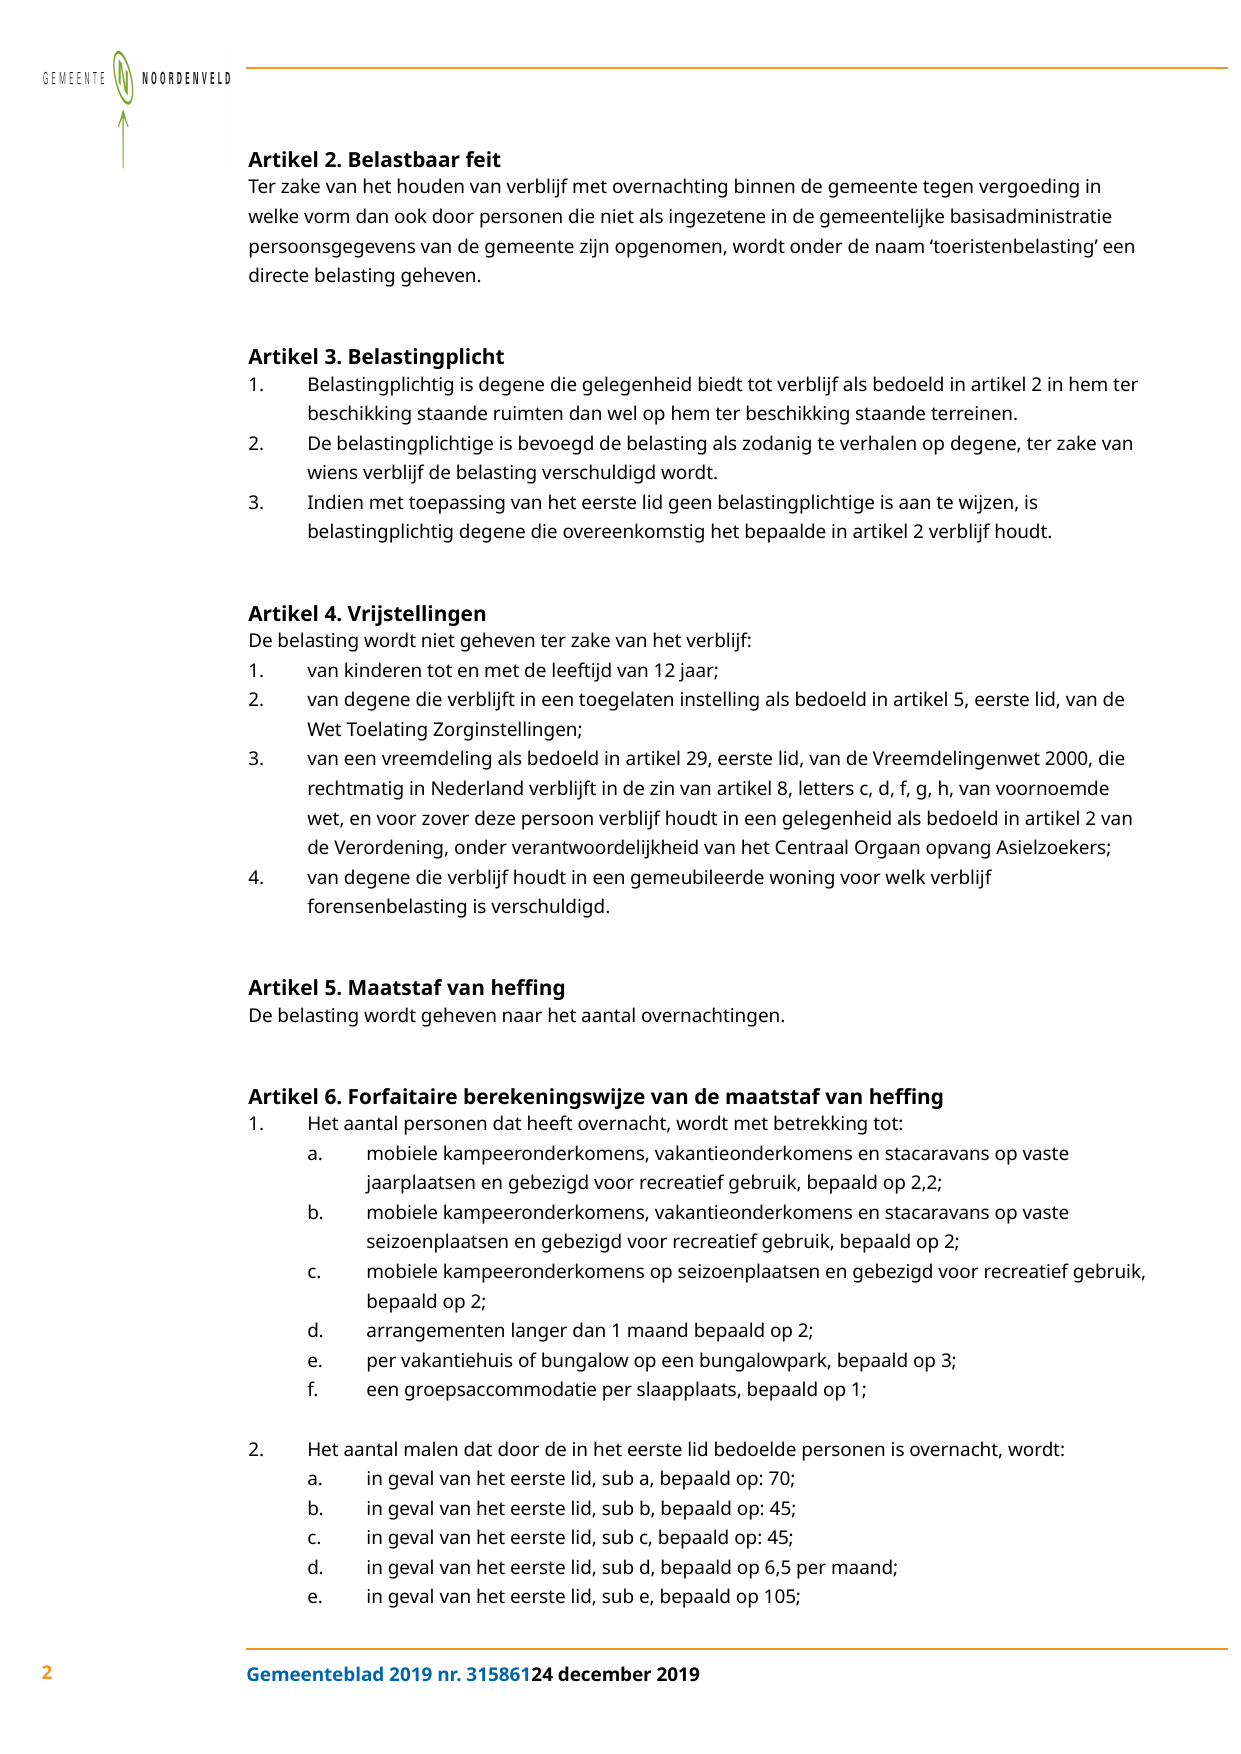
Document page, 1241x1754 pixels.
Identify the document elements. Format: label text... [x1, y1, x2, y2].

list mobiele kampeeronderkomens op seizoenplaatsen en gebezigd voor recreatief gebruik, bepaald op 2; [307, 1258, 1152, 1313]
list per vakantiehuis of bungalow op een bungalowpark, bepaald op 3; [307, 1347, 1152, 1373]
list De belastingplichtige is bevoegd de belasting als zodanig te verhalen op degene, ter zake van wiens verblijf de belasting verschuldigd wordt. [248, 430, 1152, 485]
list van degene die verblijft in een toegelaten instelling als bedoeld in artikel 5, eerste lid, van de Wet Toelating Zorginstellingen; [248, 686, 1152, 742]
text Artikel 5. Maatstaf van heffing [248, 973, 1152, 1002]
list in geval van het eerste lid, sub d, bepaald op 6,5 per maand; [307, 1554, 1152, 1580]
list Indien met toepassing van het eerste lid geen belastingplichtige is aan te wijzen, is belastingplichtig degene die overeenkomstig het bepaalde in artikel 2 verblijf houdt. [248, 489, 1152, 544]
list van kinderen tot en met de leeftijd van 12 jaar; [248, 657, 1152, 682]
text De belasting wordt geheven naar het aantal overnachtingen. [248, 1002, 1152, 1028]
text Artikel 2. Belastbaar feit [248, 145, 1152, 174]
text De belasting wordt niet geheven ter zake van het verblijf: [248, 627, 1152, 653]
list arrangementen langer dan 1 maand bepaald op 2; [307, 1317, 1152, 1343]
text Ter zake van het houden van verblijf met overnachting binnen de gemeente tegen vergoeding in welke vorm dan ook door personen die niet als ingezetene in de gemeentelijke basisadministratie persoonsgegevens van de gemeente zijn opgenomen, wordt onder de naam ‘toeristenbelasting’ een directe belasting geheven. [248, 174, 1152, 288]
list in geval van het eerste lid, sub a, bepaald op: 70; [307, 1465, 1152, 1491]
list van een vreemdeling als bedoeld in artikel 29, eerste lid, van de Vreemdelingenwet 2000, die rechtmatig in Nederland verblijft in de zin van artikel 8, letters c, d, f, g, h, van voornoemde wet, en voor zover deze persoon verblijf houdt in een gelegenheid als bedoeld in artikel 2 van de Verordening, onder verantwoordelijkheid van het Centraal Orgaan opvang Asielzoekers; [248, 746, 1152, 860]
list Het aantal malen dat door de in het eerste lid bedoelde personen is overnacht, wordt: [248, 1436, 1152, 1461]
list Belastingplichtig is degene die gelegenheid biedt tot verblijf als bedoeld in artikel 2 in hem ter beschikking staande ruimten dan wel op hem ter beschikking staande terreinen. [248, 371, 1152, 426]
list een groepsaccommodatie per slaapplaats, bepaald op 1; [307, 1377, 1152, 1402]
text Artikel 4. Vrijstellingen [248, 599, 1152, 627]
list mobiele kampeeronderkomens, vakantieonderkomens en stacaravans op vaste seizoenplaatsen en gebezigd voor recreatief gebruik, bepaald op 2; [307, 1199, 1152, 1254]
list in geval van het eerste lid, sub e, bepaald op 105; [307, 1584, 1152, 1609]
list van degene die verblijf houdt in een gemeubileerde woning voor welk verblijf forensenbelasting is verschuldigd. [248, 864, 1152, 919]
list in geval van het eerste lid, sub b, bepaald op: 45; [307, 1495, 1152, 1521]
list mobiele kampeeronderkomens, vakantieonderkomens en stacaravans op vaste jaarplaatsen en gebezigd voor recreatief gebruik, bepaald op 2,2; [307, 1140, 1152, 1195]
picture [41, 47, 231, 172]
list Het aantal personen dat heeft overnacht, wordt met betrekking tot: [248, 1110, 1152, 1136]
list in geval van het eerste lid, sub c, bepaald op: 45; [307, 1524, 1152, 1550]
text Artikel 3. Belastingplicht [248, 342, 1152, 371]
text Artikel 6. Forfaitaire berekeningswijze van de maatstaf van heffing [248, 1082, 1152, 1110]
